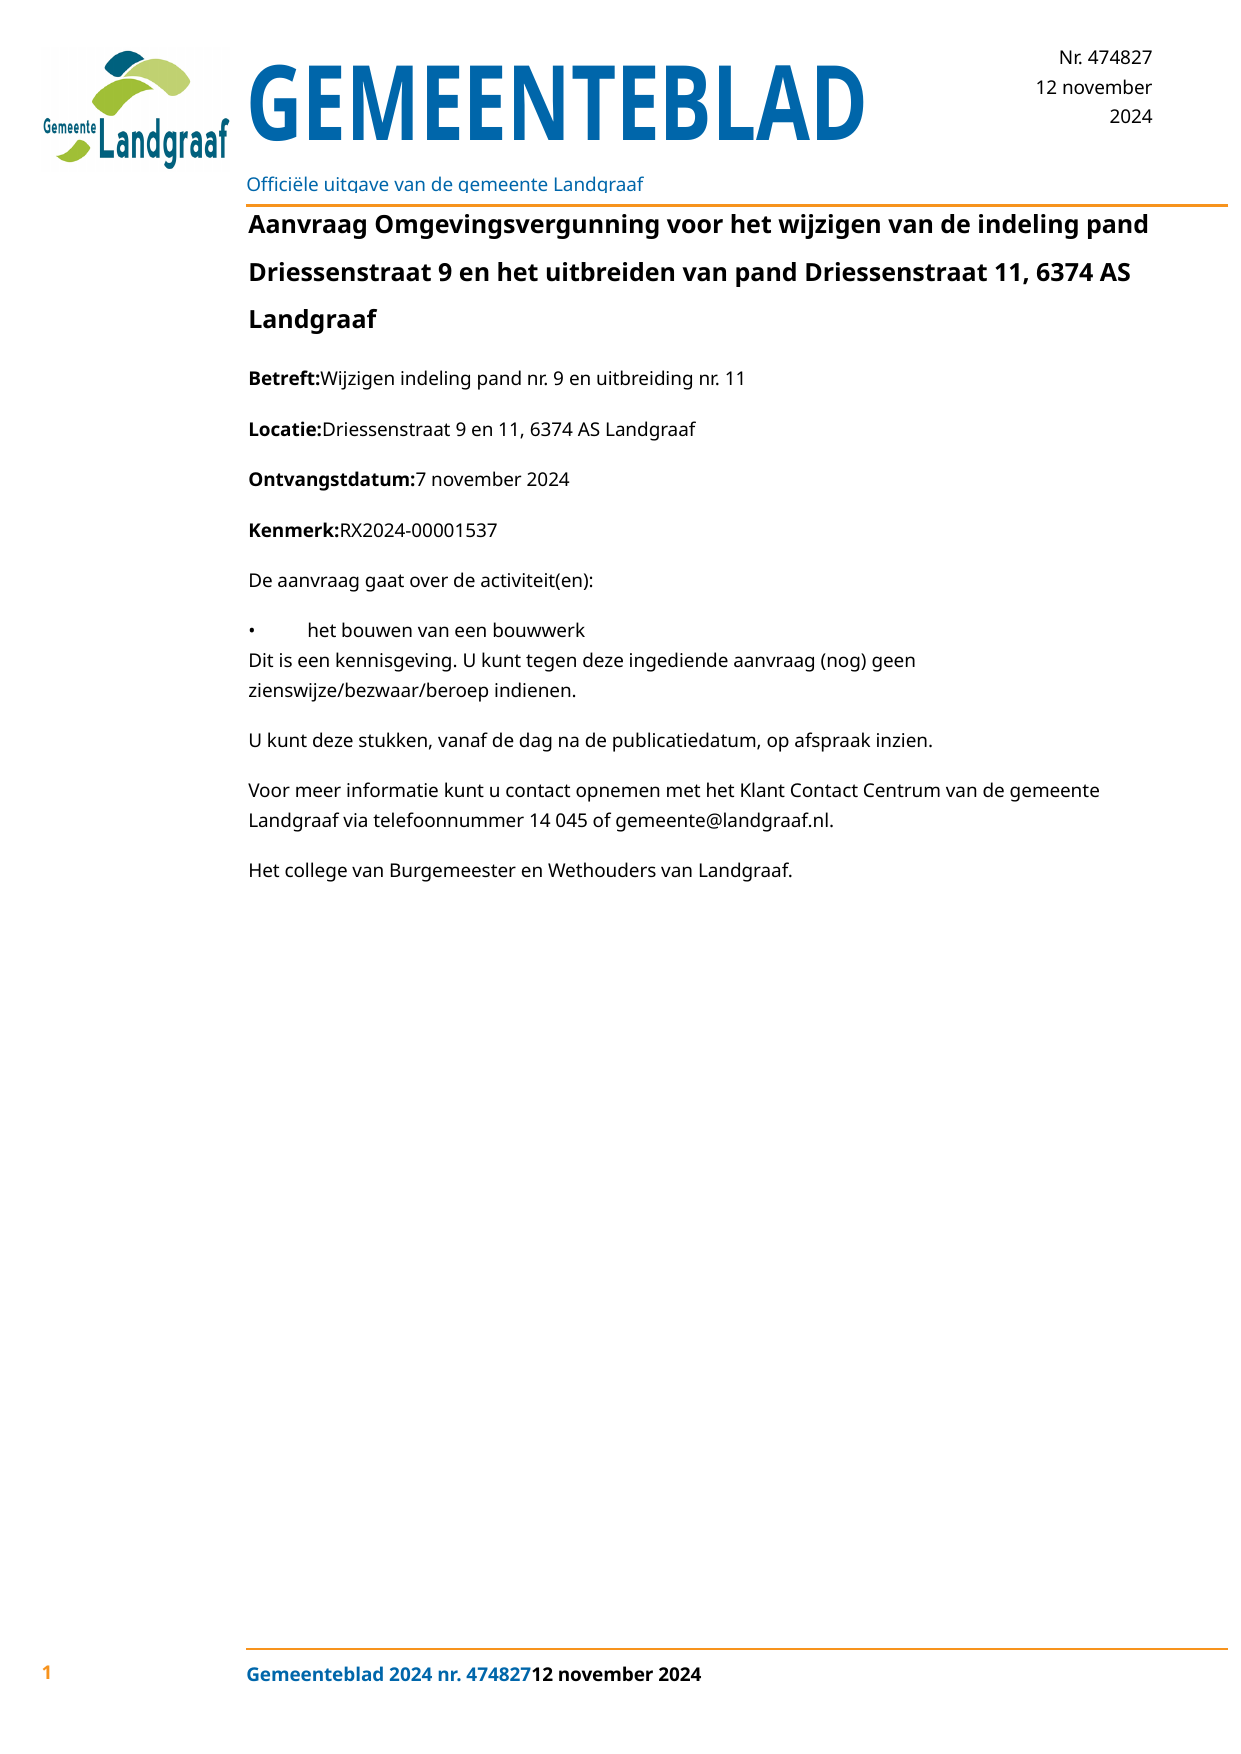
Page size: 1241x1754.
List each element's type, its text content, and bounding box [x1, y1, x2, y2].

text Ontvangstdatum:7 november 2024 [248, 466, 1152, 492]
text Betreft:Wijzigen indeling pand nr. 9 en uitbreiding nr. 11 [248, 366, 1152, 391]
text Het college van Burgemeester en Wethouders van Landgraaf. [248, 858, 1152, 883]
text Kenmerk:RX2024-00001537 [248, 517, 1152, 542]
text De aanvraag gaat over de activiteit(en): [248, 567, 1152, 593]
text Locatie:Driessenstraat 9 en 11, 6374 AS Landgraaf [248, 416, 1152, 442]
picture [41, 47, 231, 172]
text Dit is een kennisgeving. U kunt tegen deze ingediende aanvraag (nog) geen zienswijze/bezwaar/beroep indienen. [248, 647, 1152, 702]
text Voor meer informatie kunt u contact opnemen met het Klant Contact Centrum van de gemeente Landgraaf via telefoonnummer 14 045 of gemeente@landgraaf.nl. [248, 778, 1152, 833]
text Aanvraag Omgevingsvergunning voor het wijzigen van de indeling pand Driessenstraat 9 en het uitbreiden van pand Driessenstraat 11, 6374 AS Landgraaf [248, 207, 1152, 336]
text U kunt deze stukken, vanaf de dag na de publicatiedatum, op afspraak inzien. [248, 727, 1152, 753]
list het bouwen van een bouwwerk [248, 618, 1152, 643]
